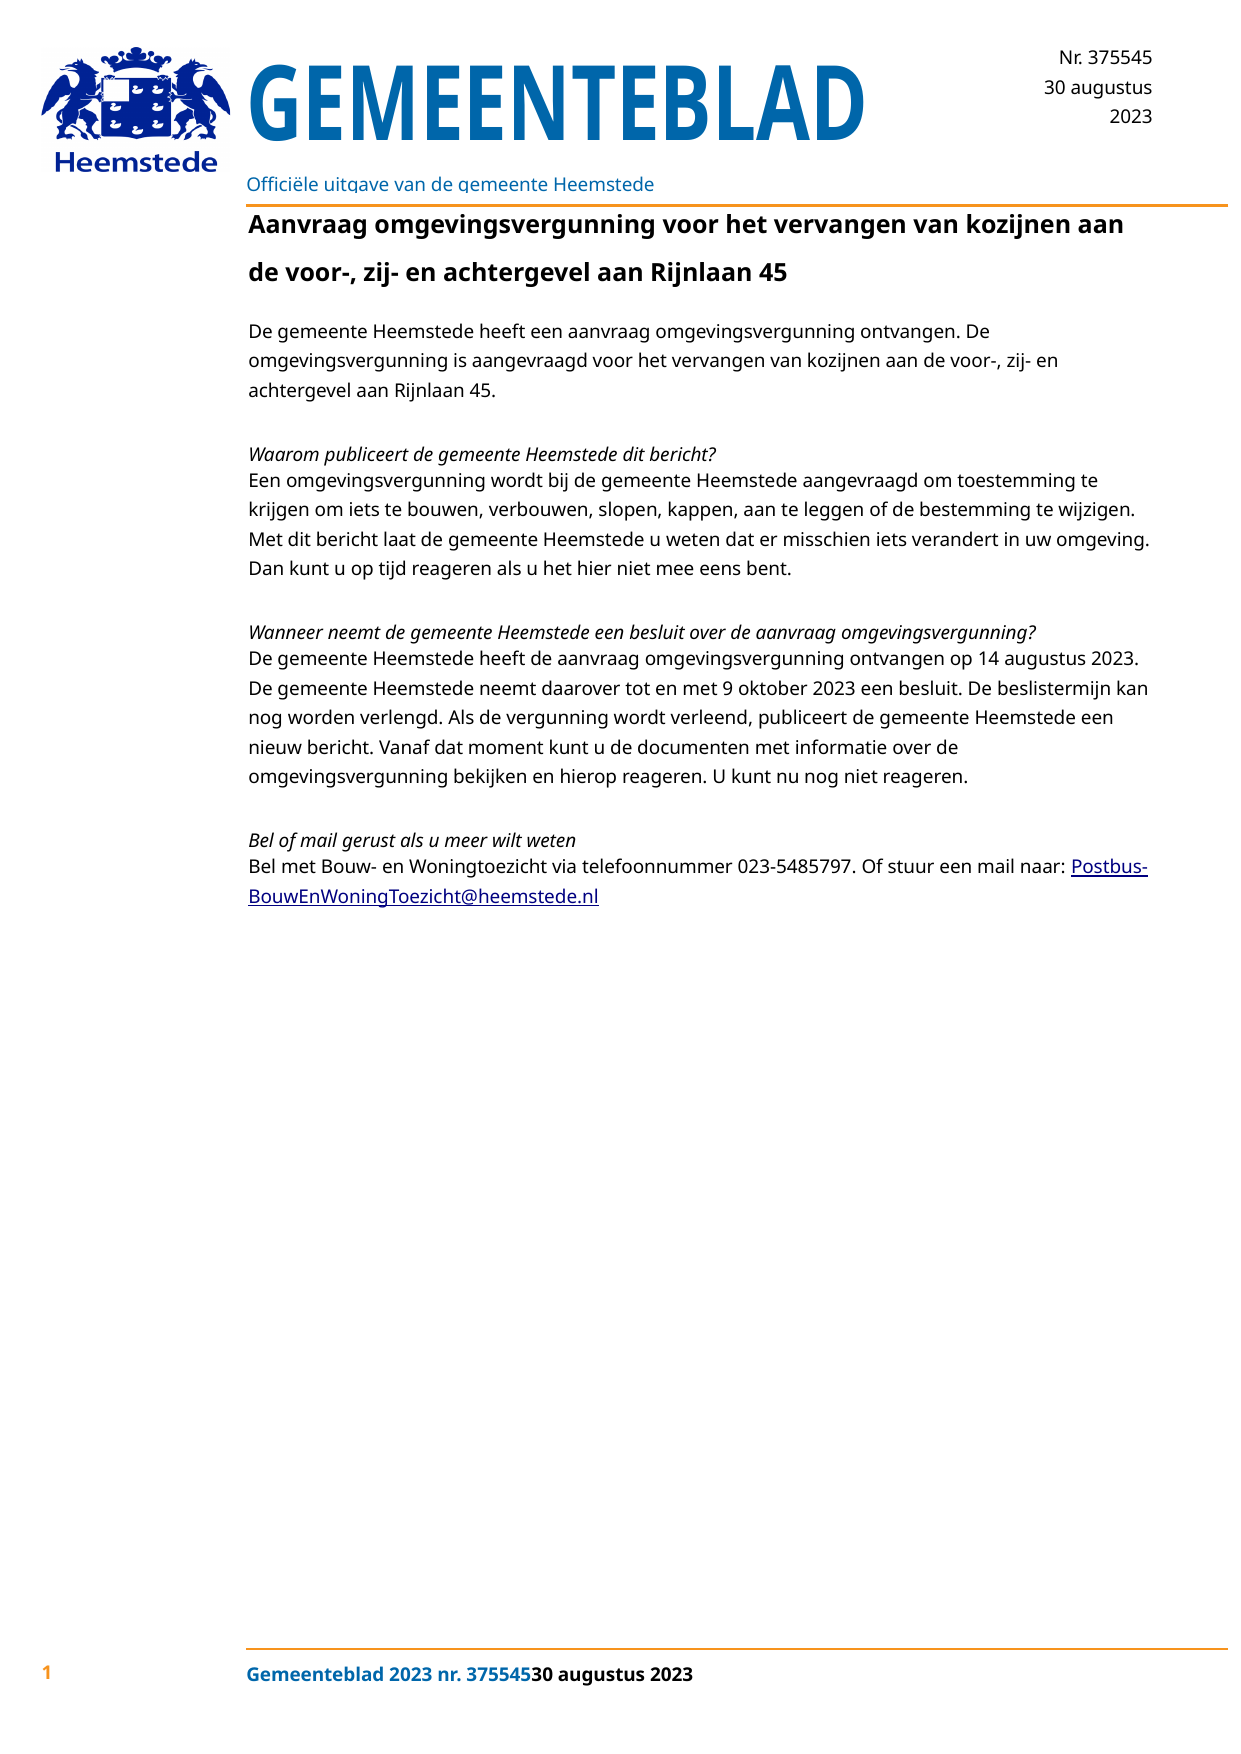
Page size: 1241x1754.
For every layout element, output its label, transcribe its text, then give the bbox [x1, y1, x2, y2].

text Een omgevingsvergunning wordt bij de gemeente Heemstede aangevraagd om toestemming te krijgen om iets te bouwen, verbouwen, slopen, kappen, aan te leggen of de bestemming te wijzigen. Met dit bericht laat de gemeente Heemstede u weten dat er misschien iets verandert in uw omgeving. Dan kunt u op tijd reageren als u het hier niet mee eens bent. [248, 467, 1152, 581]
text Bel met Bouw- en Woningtoezicht via telefoonnummer 023-5485797. Of stuur een mail naar: Postbus-BouwEnWoningToezicht@heemstede.nl [248, 853, 1152, 908]
text Aanvraag omgevingsvergunning voor het vervangen van kozijnen aan de voor-, zij- en achtergevel aan Rijnlaan 45 [248, 207, 1152, 288]
text Wanneer neemt de gemeente Heemstede een besluit over de aanvraag omgevingsvergunning? [248, 619, 1152, 645]
text De gemeente Heemstede heeft de aanvraag omgevingsvergunning ontvangen op 14 augustus 2023. De gemeente Heemstede neemt daarover tot en met 9 oktober 2023 een besluit. De beslistermijn kan nog worden verlengd. Als de vergunning wordt verleend, publiceert de gemeente Heemstede een nieuw bericht. Vanaf dat moment kunt u de documenten met informatie over de omgevingsvergunning bekijken en hierop reageren. U kunt nu nog niet reageren. [248, 645, 1152, 789]
text Bel of mail gerust als u meer wilt weten [248, 827, 1152, 853]
text De gemeente Heemstede heeft een aanvraag omgevingsvergunning ontvangen. De omgevingsvergunning is aangevraagd voor het vervangen van kozijnen aan de voor-, zij- en achtergevel aan Rijnlaan 45. [248, 318, 1152, 403]
text Waarom publiceert de gemeente Heemstede dit bericht? [248, 441, 1152, 467]
picture [41, 47, 231, 172]
